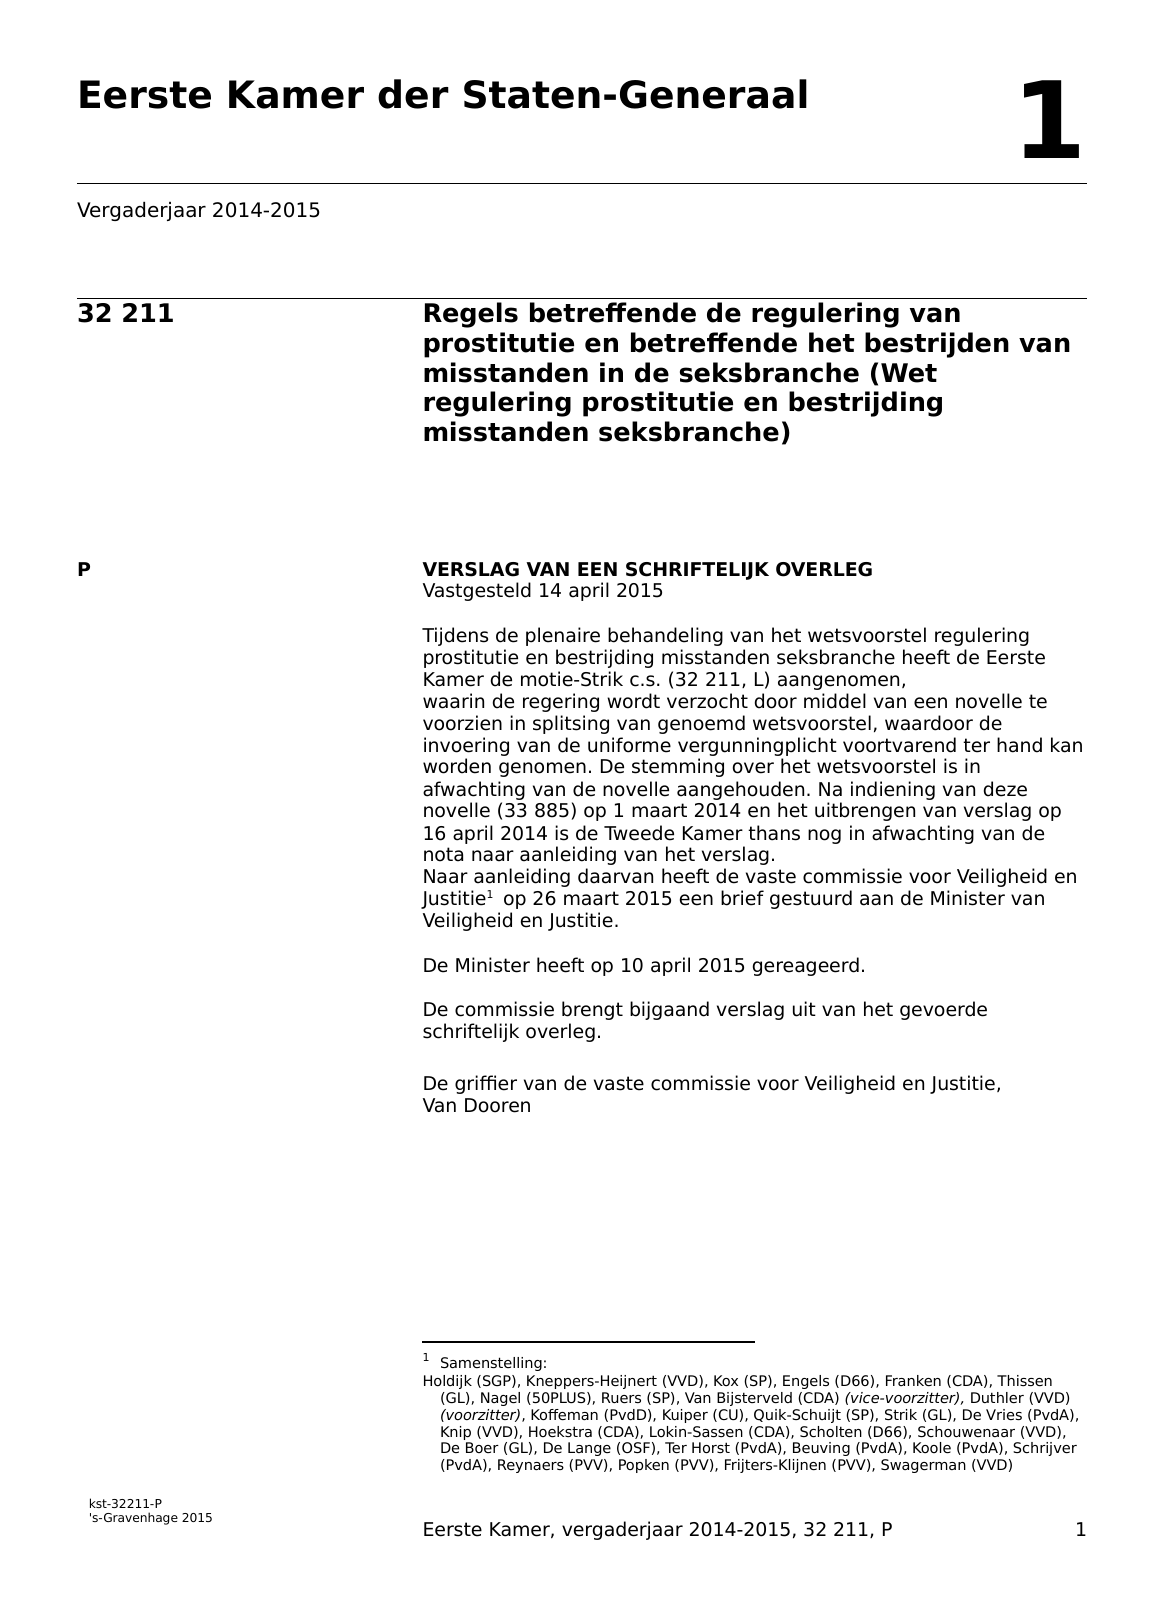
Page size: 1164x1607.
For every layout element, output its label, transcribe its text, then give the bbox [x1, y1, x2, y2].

text Samenstelling: [422, 1351, 1087, 1373]
table_cell Vergaderjaar 2014-2015 [77, 184, 1087, 298]
text waarin de regering wordt verzocht door middel van een novelle te voorzien in splitsing van genoemd wetsvoorstel, waardoor de invoering van de uniforme vergunningplicht voortvarend ter hand kan worden genomen. De stemming over het wetsvoorstel is in afwachting van de novelle aangehouden. Na indiening van deze novelle (33 885) op 1 maart 2014 en het uitbrengen van verslag op 16 april 2014 is de Tweede Kamer thans nog in afwachting van de nota naar aanleiding van het verslag. [422, 691, 1087, 866]
text kst-32211-P [88, 1497, 323, 1511]
text De commissie brengt bijgaand verslag uit van het gevoerde schriftelijk overleg. [422, 999, 1087, 1043]
text Holdijk (SGP), Kneppers-Heijnert (VVD), Kox (SP), Engels (D66), Franken (CDA), Thissen (GL), Nagel (50PLUS), Ruers (SP), Van Bijsterveld (CDA) (vice-voorzitter), Duthler (VVD) (voorzitter), Koffeman (PvdD), Kuiper (CU), Quik-Schuijt (SP), Strik (GL), De Vries (PvdA), Knip (VVD), Hoekstra (CDA), Lokin-Sassen (CDA), Scholten (D66), Schouwenaar (VVD), De Boer (GL), De Lange (OSF), Ter Horst (PvdA), Beuving (PvdA), Koole (PvdA), Schrijver (PvdA), Reynaers (PVV), Popken (PVV), Frijters-Klijnen (PVV), Swagerman (VVD) [422, 1373, 1087, 1474]
text 's-Gravenhage 2015 [88, 1511, 323, 1525]
table_header 1 [886, 59, 1087, 183]
table_header Eerste Kamer der Staten-Generaal [77, 59, 886, 183]
text De Minister heeft op 10 april 2015 gereageerd. [422, 954, 1087, 976]
text Tijdens de plenaire behandeling van het wetsvoorstel regulering prostitutie en bestrijding misstanden seksbranche heeft de Eerste Kamer de motie-Strik c.s. (32 211, L) aangenomen, [422, 624, 1087, 691]
text Naar aanleiding daarvan heeft de vaste commissie voor Veiligheid en Justitie op 26 maart 2015 een brief gestuurd aan de Minister van Veiligheid en Justitie. [422, 866, 1087, 932]
subtitle 32 211 Regels betreffende de regulering van prostitutie en betreffende het bestrijden van misstanden in de seksbranche (Wet regulering prostitutie en bestrijding misstanden seksbranche) [77, 299, 1087, 447]
text Vastgesteld 14 april 2015 [422, 580, 1087, 602]
text De griffier van de vaste commissie voor Veiligheid en Justitie, Van Dooren [422, 1073, 1087, 1117]
subtitle P VERSLAG VAN EEN SCHRIFTELIJK OVERLEG [77, 558, 1087, 580]
